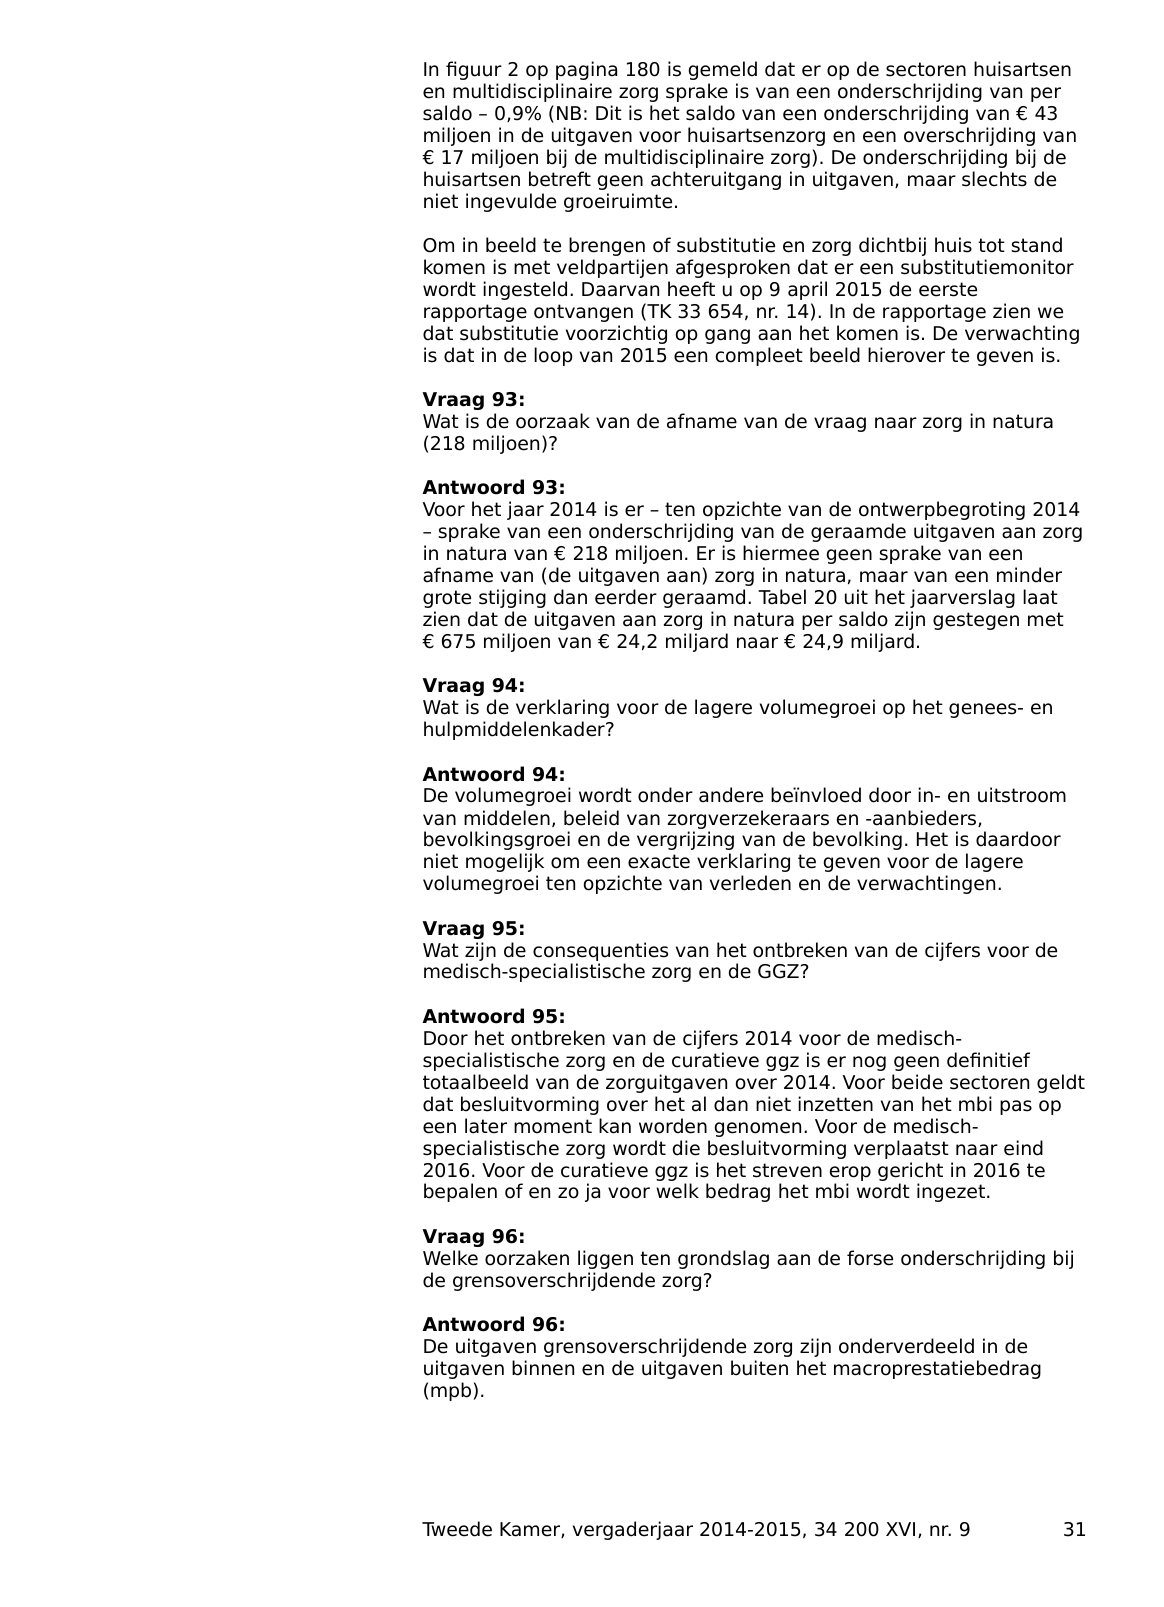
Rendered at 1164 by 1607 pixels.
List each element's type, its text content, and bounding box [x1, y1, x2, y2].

text Welke oorzaken liggen ten grondslag aan de forse onderschrijding bij de grensoverschrijdende zorg? [422, 1248, 1087, 1292]
text Vraag 94: [422, 675, 1087, 697]
text Antwoord 96: [422, 1314, 1087, 1336]
text Vraag 93: [422, 389, 1087, 411]
text Antwoord 94: [422, 763, 1087, 785]
text Vraag 96: [422, 1226, 1087, 1248]
text Voor het jaar 2014 is er – ten opzichte van de ontwerpbegroting 2014 – sprake van een onderschrijding van de geraamde uitgaven aan zorg in natura van € 218 miljoen. Er is hiermee geen sprake van een afname van (de uitgaven aan) zorg in natura, maar van een minder grote stijging dan eerder geraamd. Tabel 20 uit het jaarverslag laat zien dat de uitgaven aan zorg in natura per saldo zijn gestegen met € 675 miljoen van € 24,2 miljard naar € 24,9 miljard. [422, 499, 1087, 653]
text Antwoord 93: [422, 477, 1087, 499]
text In figuur 2 op pagina 180 is gemeld dat er op de sectoren huisartsen en multidisciplinaire zorg sprake is van een onderschrijding van per saldo – 0,9% (NB: Dit is het saldo van een onderschrijding van € 43 miljoen in de uitgaven voor huisartsenzorg en een overschrijding van € 17 miljoen bij de multidisciplinaire zorg). De onderschrijding bij de huisartsen betreft geen achteruitgang in uitgaven, maar slechts de niet ingevulde groeiruimte. [422, 59, 1087, 213]
text Door het ontbreken van de cijfers 2014 voor de medisch-specialistische zorg en de curatieve ggz is er nog geen definitief totaalbeeld van de zorguitgaven over 2014. Voor beide sectoren geldt dat besluitvorming over het al dan niet inzetten van het mbi pas op een later moment kan worden genomen. Voor de medisch-specialistische zorg wordt die besluitvorming verplaatst naar eind 2016. Voor de curatieve ggz is het streven erop gericht in 2016 te bepalen of en zo ja voor welk bedrag het mbi wordt ingezet. [422, 1028, 1087, 1203]
text Vraag 95: [422, 917, 1087, 939]
text Wat is de verklaring voor de lagere volumegroei op het genees- en hulpmiddelenkader? [422, 697, 1087, 741]
text De volumegroei wordt onder andere beïnvloed door in- en uitstroom van middelen, beleid van zorgverzekeraars en -aanbieders, bevolkingsgroei en de vergrijzing van de bevolking. Het is daardoor niet mogelijk om een exacte verklaring te geven voor de lagere volumegroei ten opzichte van verleden en de verwachtingen. [422, 785, 1087, 895]
text Wat is de oorzaak van de afname van de vraag naar zorg in natura (218 miljoen)? [422, 411, 1087, 455]
text Antwoord 95: [422, 1006, 1087, 1028]
text Wat zijn de consequenties van het ontbreken van de cijfers voor de medisch-specialistische zorg en de GGZ? [422, 939, 1087, 983]
text Om in beeld te brengen of substitutie en zorg dichtbij huis tot stand komen is met veldpartijen afgesproken dat er een substitutiemonitor wordt ingesteld. Daarvan heeft u op 9 april 2015 de eerste rapportage ontvangen (TK 33 654, nr. 14). In de rapportage zien we dat substitutie voorzichtig op gang aan het komen is. De verwachting is dat in de loop van 2015 een compleet beeld hierover te geven is. [422, 235, 1087, 367]
text De uitgaven grensoverschrijdende zorg zijn onderverdeeld in de uitgaven binnen en de uitgaven buiten het macroprestatiebedrag (mpb). [422, 1336, 1087, 1402]
